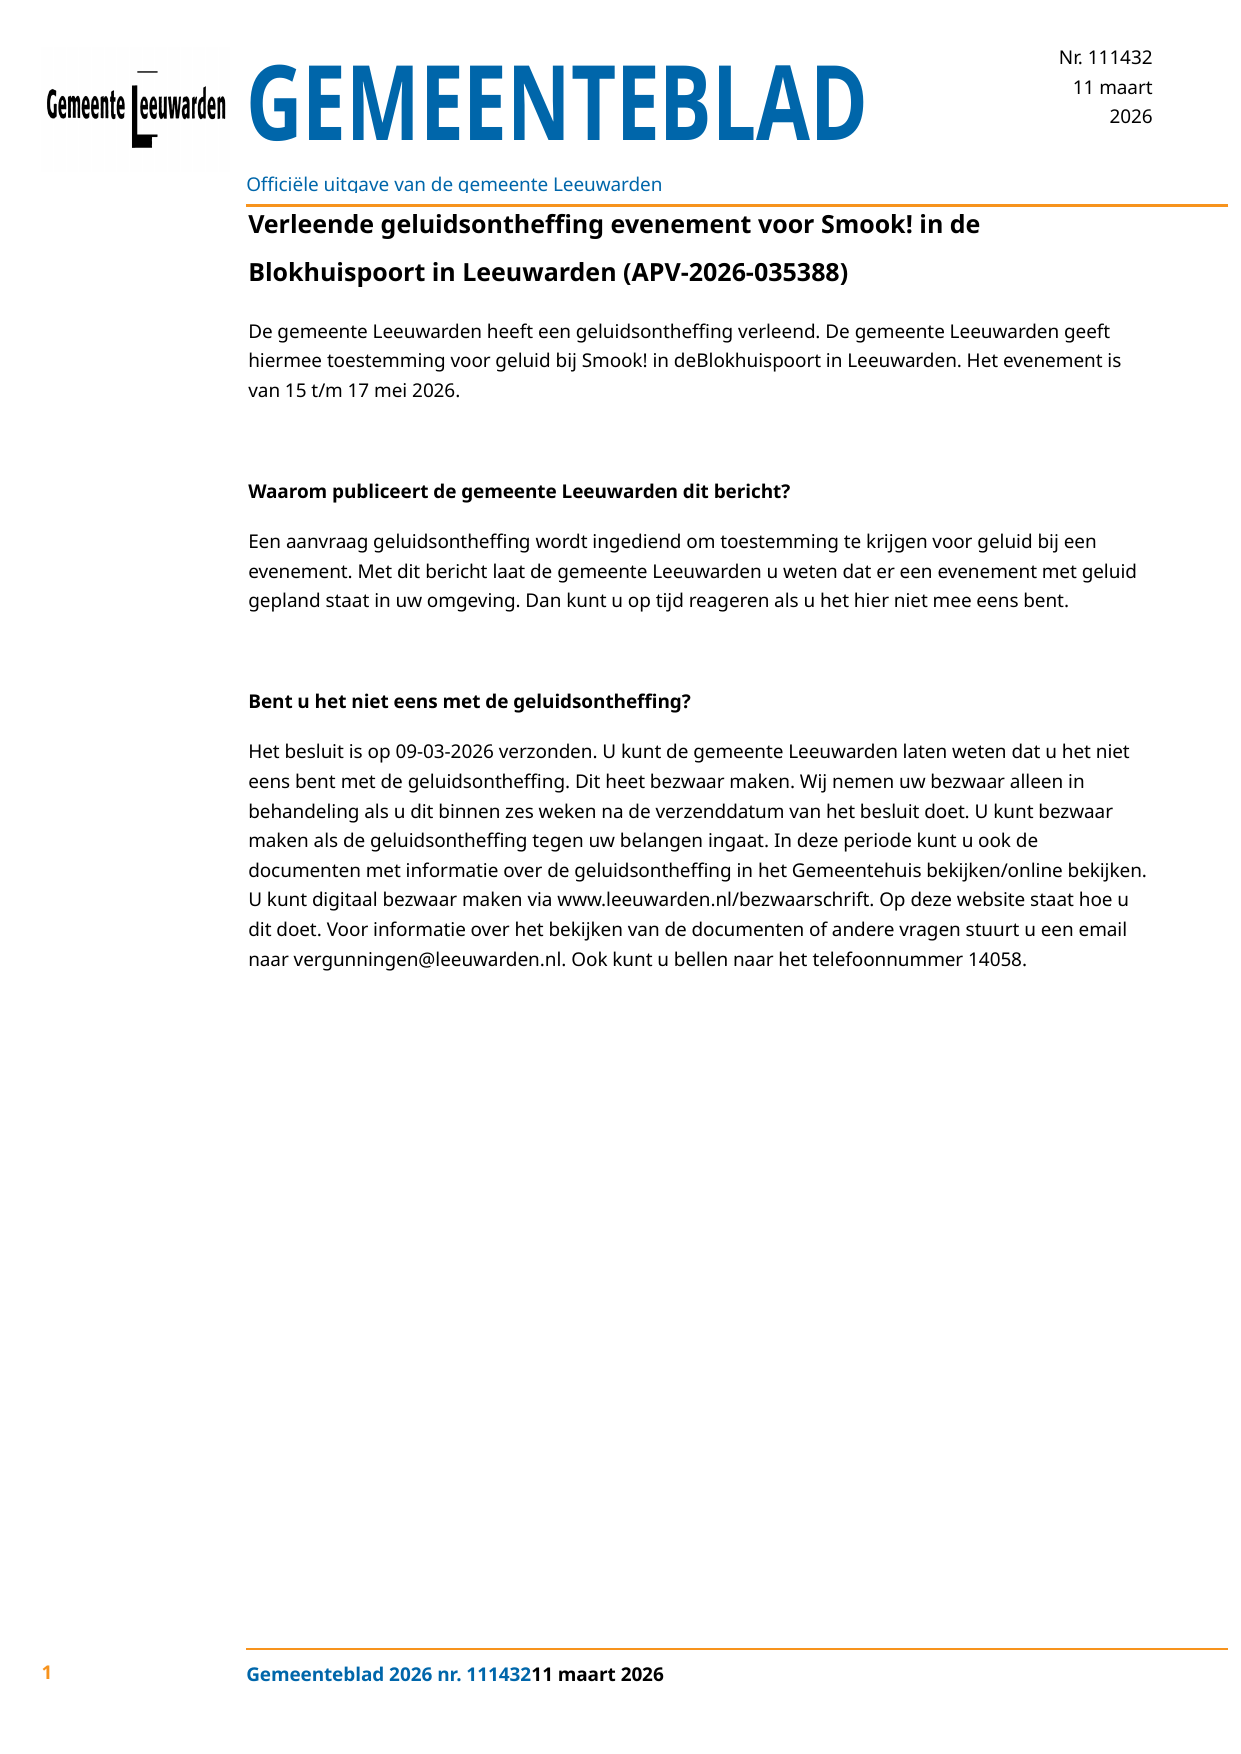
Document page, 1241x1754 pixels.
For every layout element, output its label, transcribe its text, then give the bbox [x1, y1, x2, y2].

text Een aanvraag geluidsontheffing wordt ingediend om toestemming te krijgen voor geluid bij een evenement. Met dit bericht laat de gemeente Leeuwarden u weten dat er een evenement met geluid gepland staat in uw omgeving. Dan kunt u op tijd reageren als u het hier niet mee eens bent. [248, 528, 1152, 613]
text Verleende geluidsontheffing evenement voor Smook! in de Blokhuispoort in Leeuwarden (APV-2026-035388) [248, 207, 1152, 288]
picture [41, 47, 231, 172]
text Het besluit is op 09-03-2026 verzonden. U kunt de gemeente Leeuwarden laten weten dat u het niet eens bent met de geluidsontheffing. Dit heet bezwaar maken. Wij nemen uw bezwaar alleen in behandeling als u dit binnen zes weken na de verzenddatum van het besluit doet. U kunt bezwaar maken als de geluidsontheffing tegen uw belangen ingaat. In deze periode kunt u ook de documenten met informatie over de geluidsontheffing in het Gemeentehuis bekijken/online bekijken. U kunt digitaal bezwaar maken via www.leeuwarden.nl/bezwaarschrift. Op deze website staat hoe u dit doet. Voor informatie over het bekijken van de documenten of andere vragen stuurt u een email naar vergunningen@leeuwarden.nl. Ook kunt u bellen naar het telefoonnummer 14058. [248, 739, 1152, 972]
text Waarom publiceert de gemeente Leeuwarden dit bericht? [248, 478, 1152, 504]
text Bent u het niet eens met de geluidsontheffing? [248, 688, 1152, 714]
text De gemeente Leeuwarden heeft een geluidsontheffing verleend. De gemeente Leeuwarden geeft hiermee toestemming voor geluid bij Smook! in deBlokhuispoort in Leeuwarden. Het evenement is van 15 t/m 17 mei 2026. [248, 318, 1152, 403]
